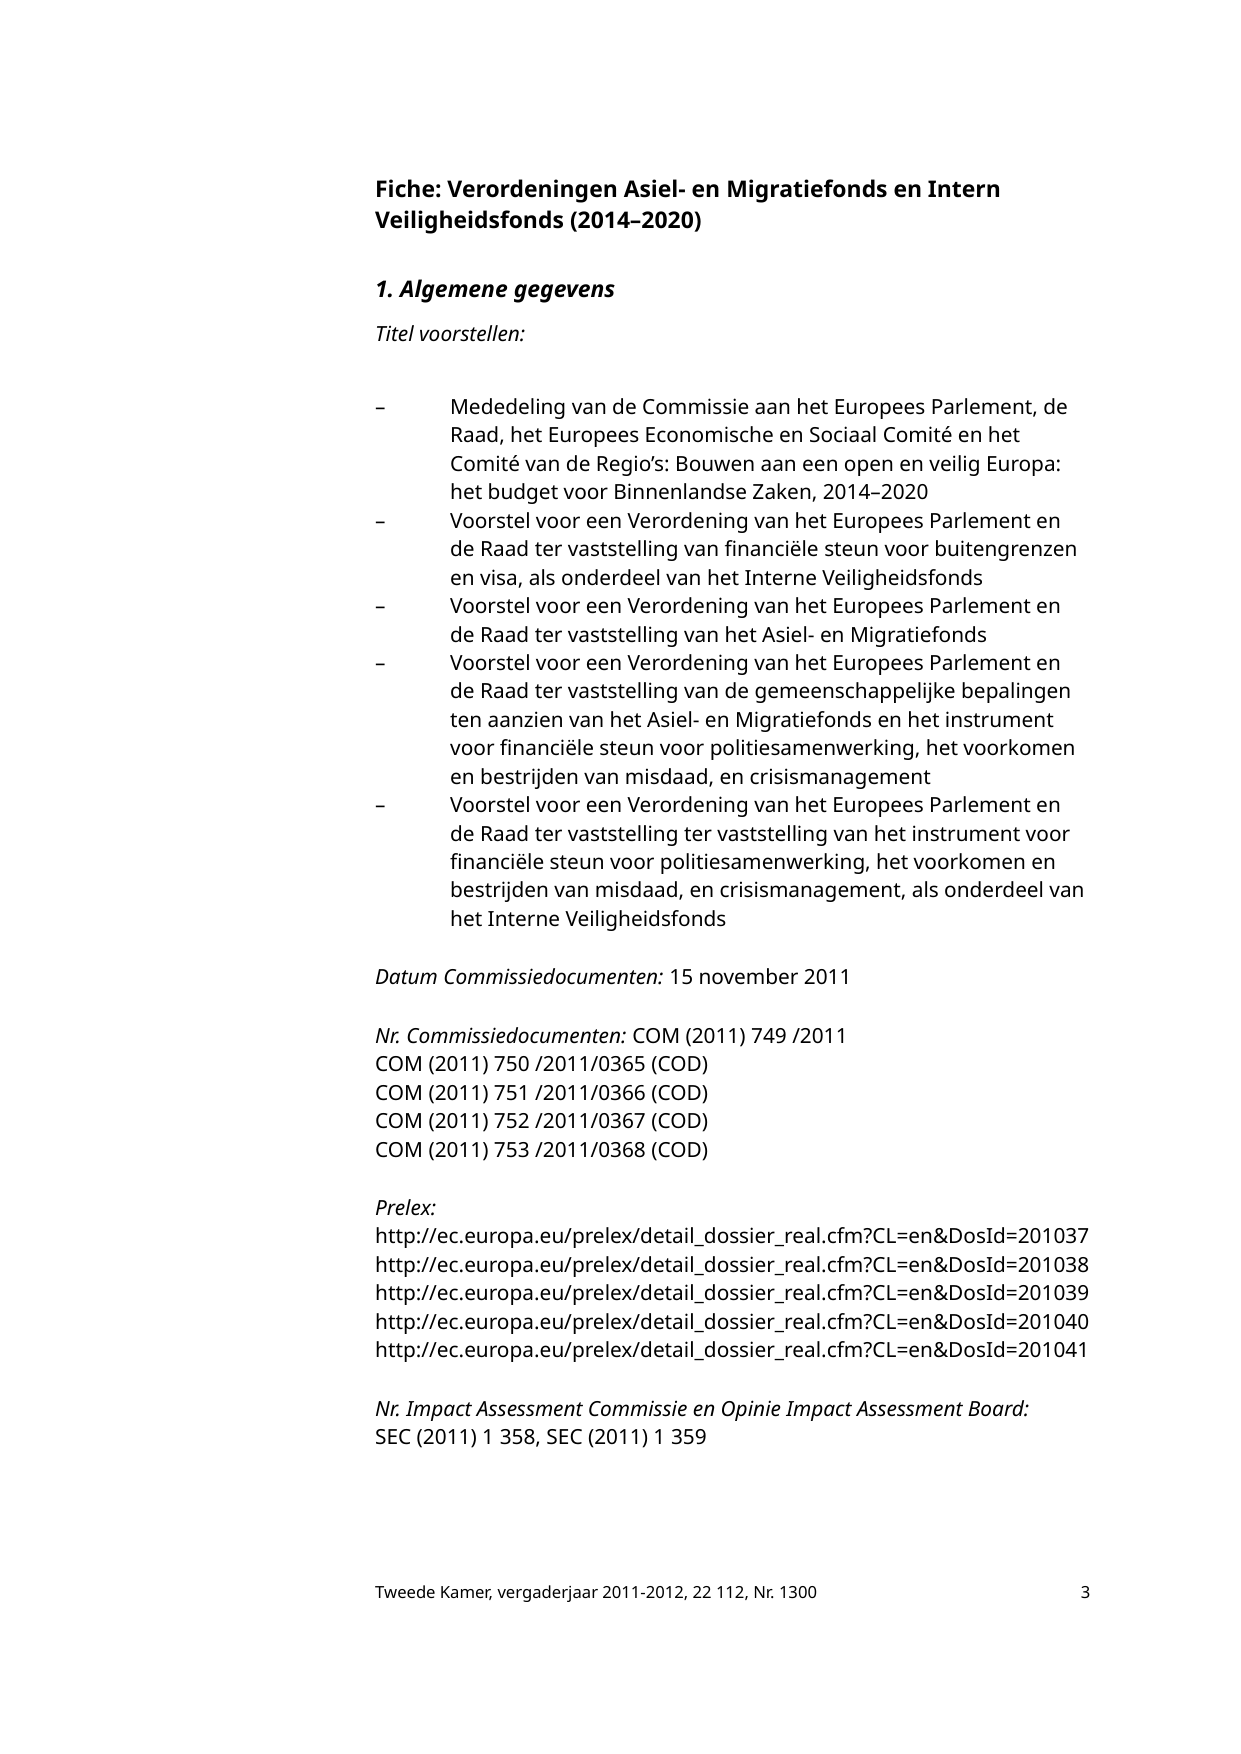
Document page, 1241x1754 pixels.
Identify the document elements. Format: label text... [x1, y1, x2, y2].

text COM (2011) 751 /2011/0366 (COD) [375, 1078, 1090, 1106]
text Prelex: [375, 1193, 1090, 1222]
text Nr. Commissiedocumenten: COM (2011) 749 /2011 [375, 1021, 1090, 1049]
text http://ec.europa.eu/prelex/detail_dossier_real.cfm?CL=en&DosId=201041 [375, 1335, 1090, 1364]
text SEC (2011) 1 358, SEC (2011) 1 359 [375, 1422, 1090, 1451]
text http://ec.europa.eu/prelex/detail_dossier_real.cfm?CL=en&DosId=201037 [375, 1222, 1090, 1250]
list Voorstel voor een Verordening van het Europees Parlement en de Raad ter vaststelling ter vaststelling van het instrument voor financiële steun voor politiesamenwerking, het voorkomen en bestrijden van misdaad, en crisismanagement, als onderdeel van het Interne Veiligheidsfonds [375, 790, 1090, 932]
text http://ec.europa.eu/prelex/detail_dossier_real.cfm?CL=en&DosId=201040 [375, 1307, 1090, 1335]
text COM (2011) 753 /2011/0368 (COD) [375, 1135, 1090, 1163]
text http://ec.europa.eu/prelex/detail_dossier_real.cfm?CL=en&DosId=201038 [375, 1250, 1090, 1278]
list Voorstel voor een Verordening van het Europees Parlement en de Raad ter vaststelling van de gemeenschappelijke bepalingen ten aanzien van het Asiel- en Migratiefonds en het instrument voor financiële steun voor politiesamenwerking, het voorkomen en bestrijden van misdaad, en crisismanagement [375, 648, 1090, 790]
text Datum Commissiedocumenten: 15 november 2011 [375, 962, 1090, 991]
text COM (2011) 752 /2011/0367 (COD) [375, 1106, 1090, 1135]
list Voorstel voor een Verordening van het Europees Parlement en de Raad ter vaststelling van het Asiel- en Migratiefonds [375, 591, 1090, 648]
subtitle 1. Algemene gegevens [375, 272, 1090, 304]
text http://ec.europa.eu/prelex/detail_dossier_real.cfm?CL=en&DosId=201039 [375, 1278, 1090, 1307]
list Voorstel voor een Verordening van het Europees Parlement en de Raad ter vaststelling van financiële steun voor buitengrenzen en visa, als onderdeel van het Interne Veiligheidsfonds [375, 506, 1090, 591]
text COM (2011) 750 /2011/0365 (COD) [375, 1049, 1090, 1078]
text Titel voorstellen: [375, 319, 1090, 347]
list Mededeling van de Commissie aan het Europees Parlement, de Raad, het Europees Economische en Sociaal Comité en het Comité van de Regio’s: Bouwen aan een open en veilig Europa: het budget voor Binnenlandse Zaken, 2014–2020 [375, 392, 1090, 506]
text Nr. Impact Assessment Commissie en Opinie Impact Assessment Board: [375, 1394, 1090, 1422]
subtitle Fiche: Verordeningen Asiel- en Migratiefonds en Intern Veiligheidsfonds (2014–2020) [375, 172, 1090, 235]
